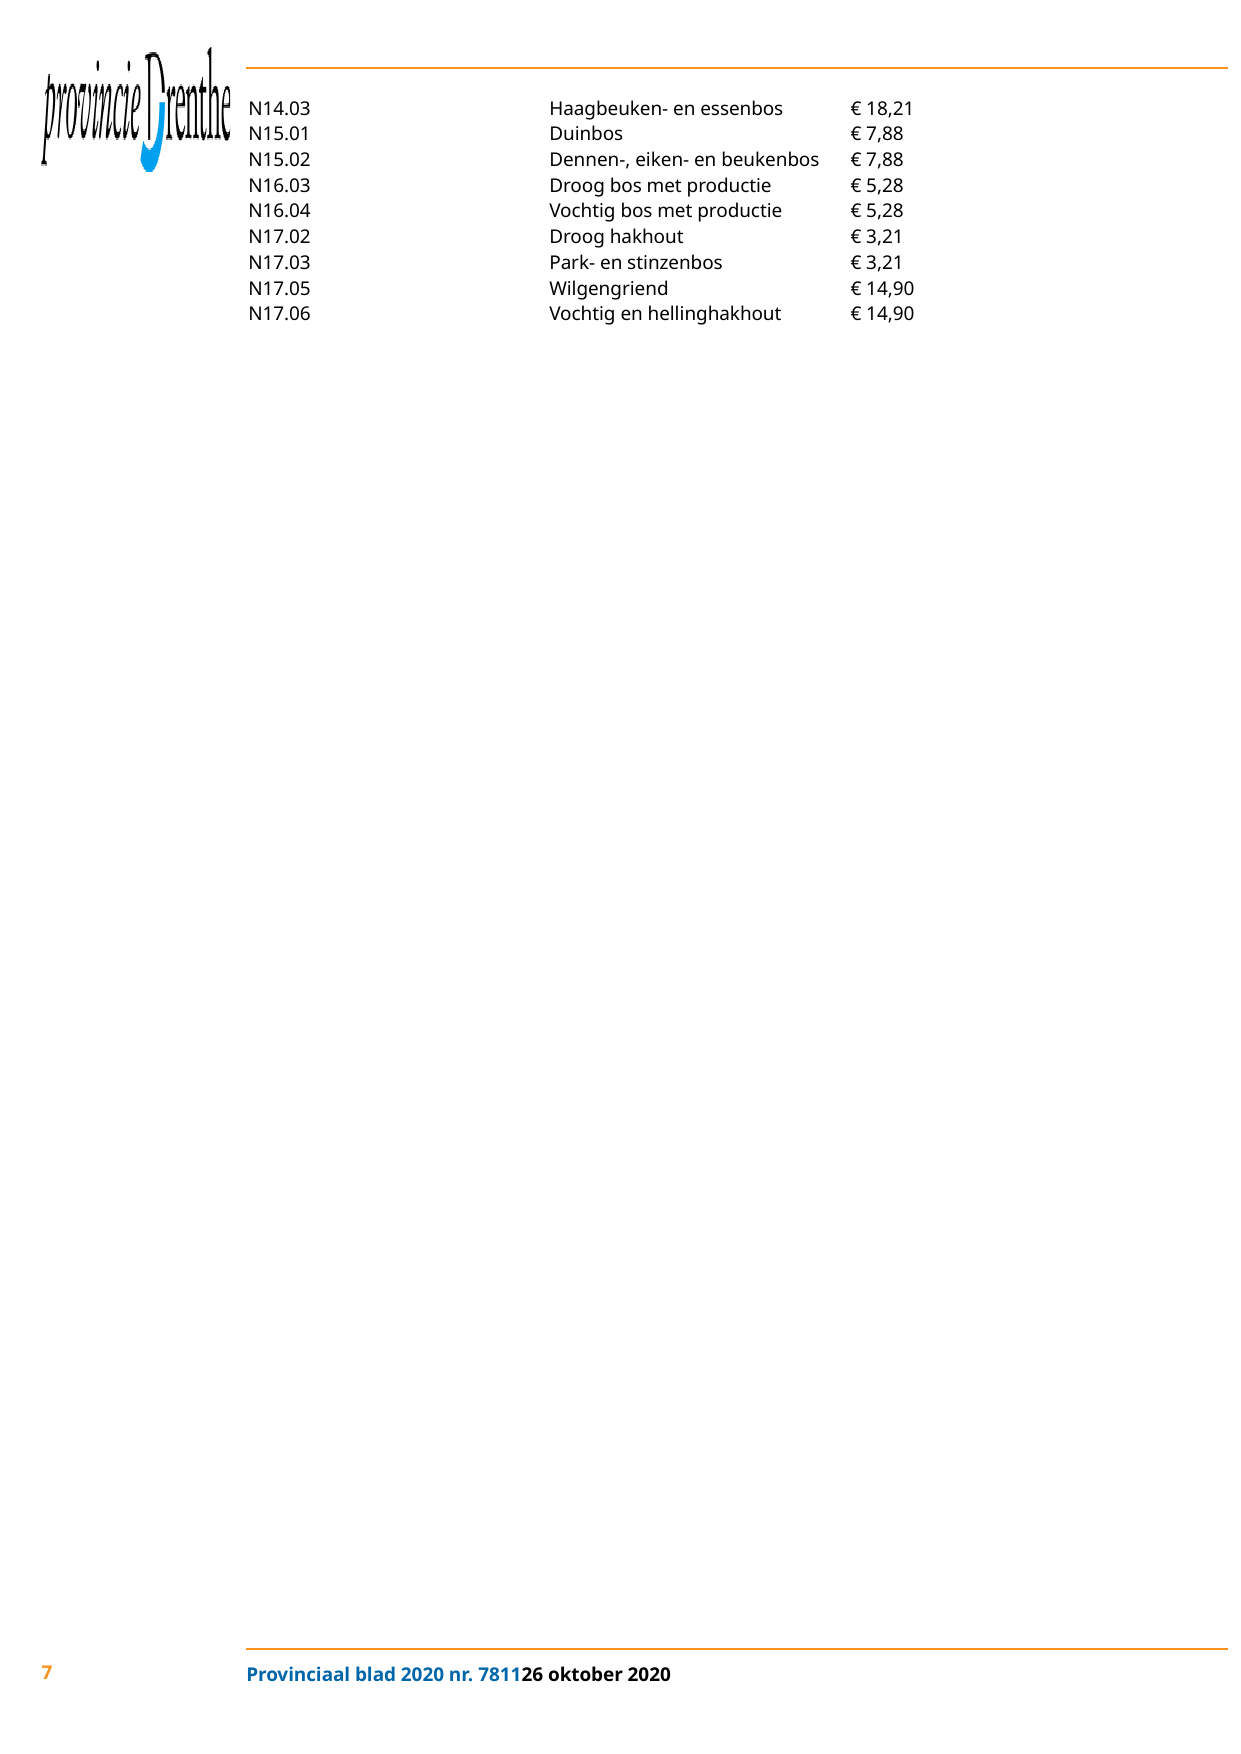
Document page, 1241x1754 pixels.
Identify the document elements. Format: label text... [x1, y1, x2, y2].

table_cell Dennen-, eiken- en beukenbos [549, 146, 850, 172]
table_cell € 5,28 [850, 198, 1152, 223]
table_cell N17.02 [248, 224, 549, 249]
table_cell N14.03 [248, 95, 549, 121]
table_cell Droog bos met productie [549, 172, 850, 198]
table_cell N16.03 [248, 172, 549, 198]
table_cell Wilgengriend [549, 275, 850, 301]
table_cell € 14,90 [850, 275, 1152, 301]
table_cell € 5,28 [850, 172, 1152, 198]
picture [41, 47, 231, 172]
table_cell N15.02 [248, 146, 549, 172]
table_cell € 18,21 [850, 95, 1152, 121]
table_cell € 7,88 [850, 146, 1152, 172]
table_cell Haagbeuken- en essenbos [549, 95, 850, 121]
table_cell N16.04 [248, 198, 549, 223]
table_cell € 7,88 [850, 121, 1152, 146]
table_cell € 3,21 [850, 249, 1152, 275]
table_cell Vochtig bos met productie [549, 198, 850, 223]
table_cell € 14,90 [850, 301, 1152, 326]
table_cell N15.01 [248, 121, 549, 146]
table_cell € 3,21 [850, 224, 1152, 249]
table_cell N17.05 [248, 275, 549, 301]
table_cell Duinbos [549, 121, 850, 146]
table_cell Park- en stinzenbos [549, 249, 850, 275]
table_cell N17.03 [248, 249, 549, 275]
table_cell Droog hakhout [549, 224, 850, 249]
table_cell N17.06 [248, 301, 549, 326]
table_cell Vochtig en hellinghakhout [549, 301, 850, 326]
